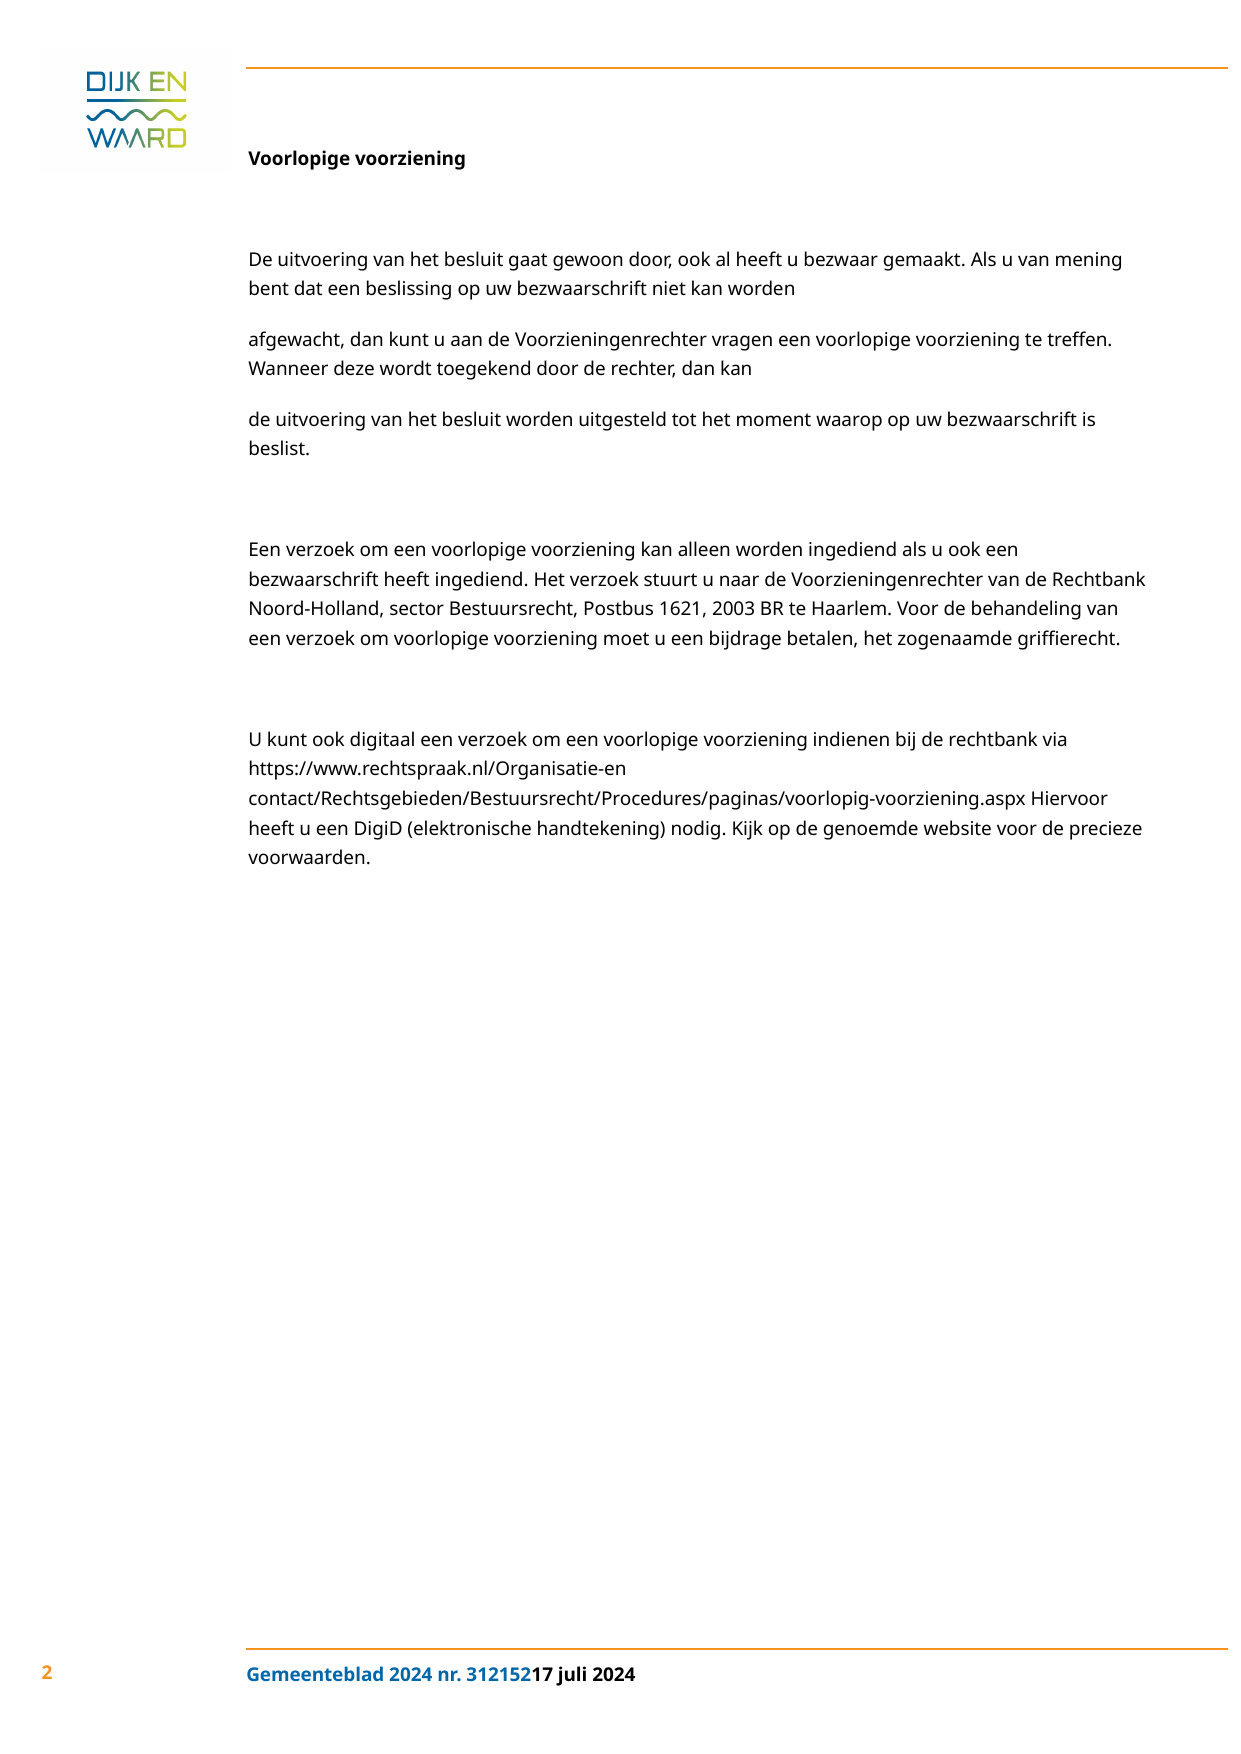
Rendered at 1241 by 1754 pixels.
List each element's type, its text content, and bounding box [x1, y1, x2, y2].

text Een verzoek om een voorlopige voorziening kan alleen worden ingediend als u ook een bezwaarschrift heeft ingediend. Het verzoek stuurt u naar de Voorzieningenrechter van de Rechtbank Noord-Holland, sector Bestuursrecht, Postbus 1621, 2003 BR te Haarlem. Voor de behandeling van een verzoek om voorlopige voorziening moet u een bijdrage betalen, het zogenaamde griffierecht. [248, 536, 1152, 651]
text U kunt ook digitaal een verzoek om een voorlopige voorziening indienen bij de rechtbank via https://www.rechtspraak.nl/Organisatie-en contact/Rechtsgebieden/Bestuursrecht/Procedures/paginas/voorlopig-voorziening.aspx Hiervoor heeft u een DigiD (elektronische handtekening) nodig. Kijk op de genoemde website voor de precieze voorwaarden. [248, 726, 1152, 870]
text De uitvoering van het besluit gaat gewoon door, ook al heeft u bezwaar gemaakt. Als u van mening bent dat een beslissing op uw bezwaarschrift niet kan worden [248, 246, 1152, 301]
picture [41, 47, 231, 172]
text de uitvoering van het besluit worden uitgesteld tot het moment waarop op uw bezwaarschrift is beslist. [248, 406, 1152, 461]
text afgewacht, dan kunt u aan de Voorzieningenrechter vragen een voorlopige voorziening te treffen. Wanneer deze wordt toegekend door de rechter, dan kan [248, 326, 1152, 381]
text Voorlopige voorziening [248, 145, 1152, 171]
